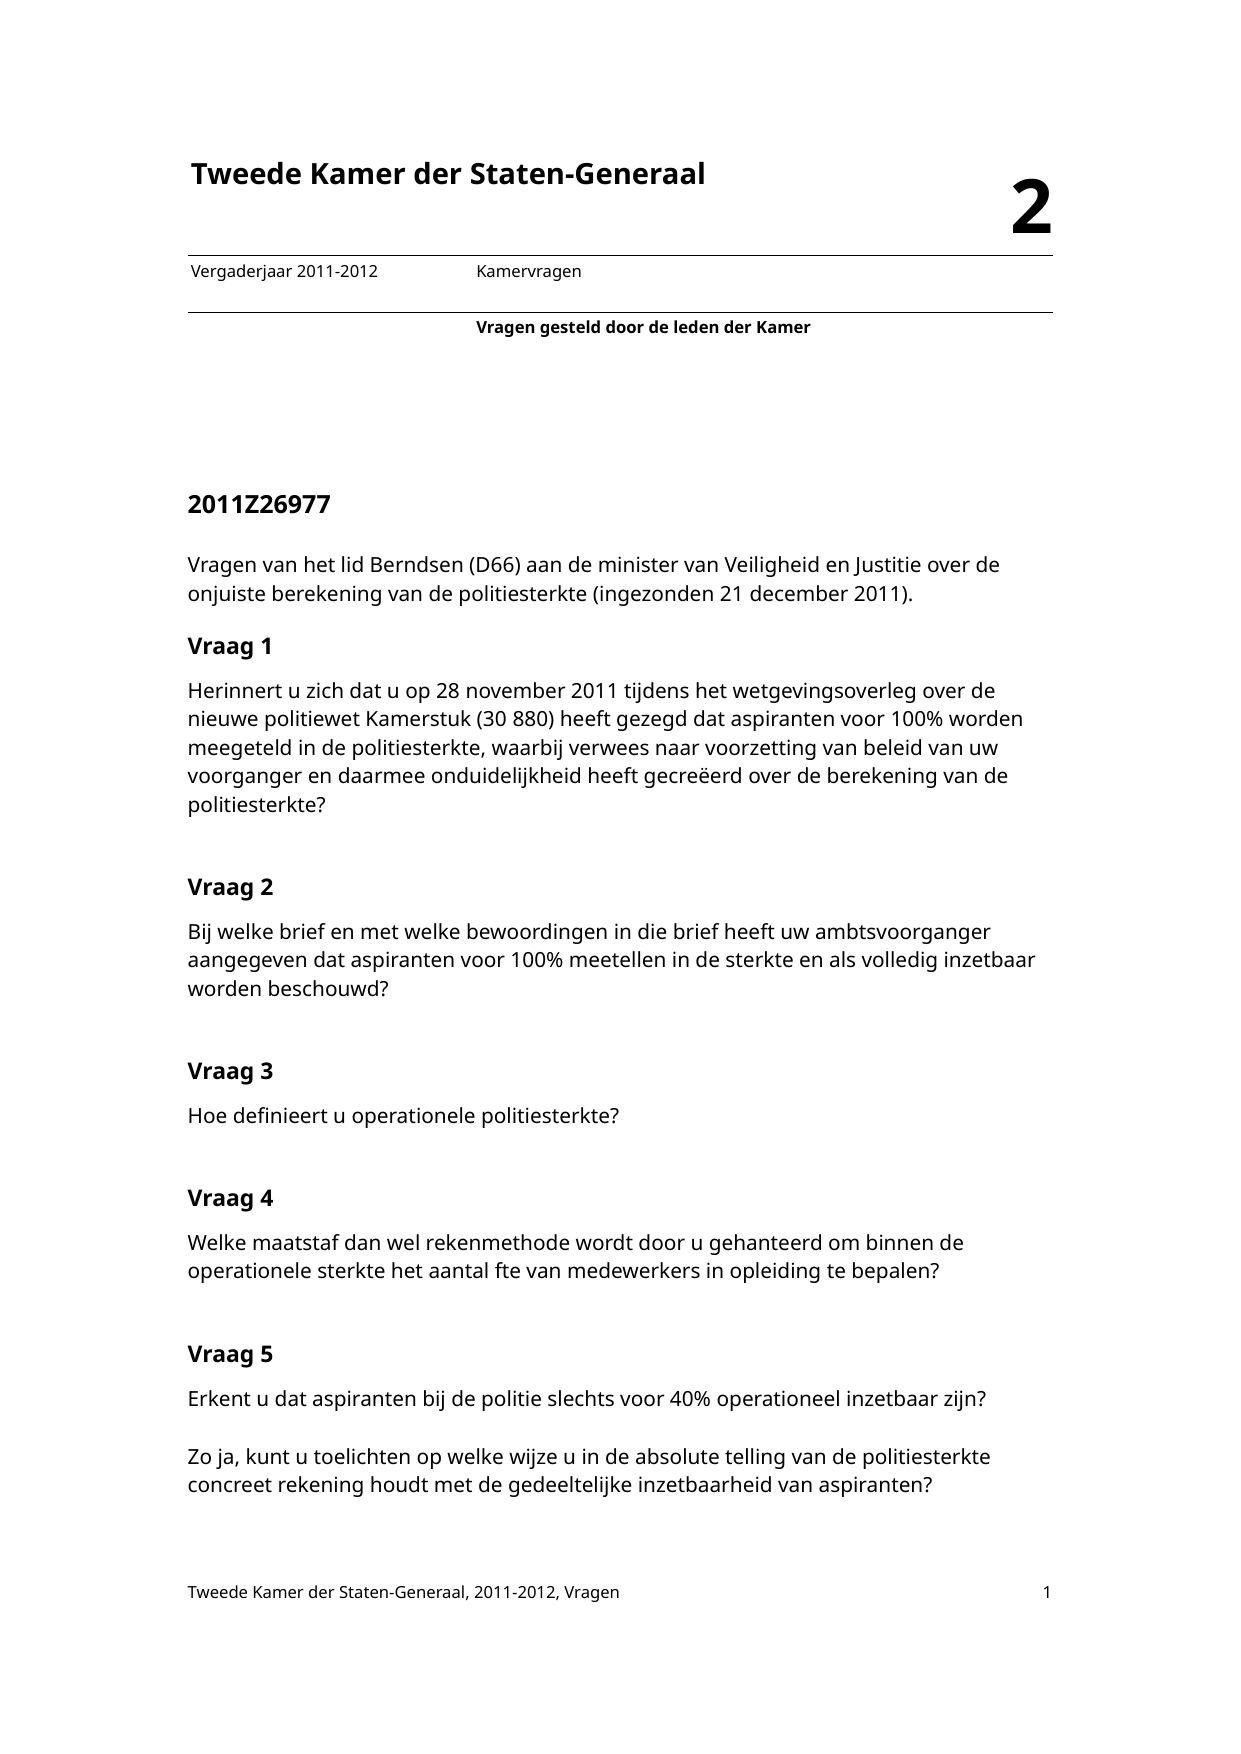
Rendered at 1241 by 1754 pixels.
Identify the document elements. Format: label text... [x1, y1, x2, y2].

text Hoe definieert u operationele politiesterkte? [187, 1101, 1053, 1129]
text Welke maatstaf dan wel rekenmethode wordt door u gehanteerd om binnen de operationele sterkte het aantal fte van medewerkers in opleiding te bepalen? [187, 1228, 1053, 1285]
table_cell [188, 313, 473, 339]
subtitle Vraag 1 [187, 630, 1053, 661]
table_header Tweede Kamer der Staten-Generaal [188, 150, 879, 255]
table_cell Vragen gesteld door de leden der Kamer [473, 313, 1053, 339]
table_header 2 [880, 150, 1053, 255]
text Erkent u dat aspiranten bij de politie slechts voor 40% operationeel inzetbaar zijn? [187, 1384, 1053, 1412]
text 2011Z26977 [187, 487, 1053, 521]
text Vragen van het lid Berndsen (D66) aan de minister van Veiligheid en Justitie over de onjuiste berekening van de politiesterkte (ingezonden 21 december 2011). [187, 550, 1053, 607]
text Herinnert u zich dat u op 28 november 2011 tijdens het wetgevingsoverleg over de nieuwe politiewet Kamerstuk (30 880) heeft gezegd dat aspiranten voor 100% worden meegeteld in de politiesterkte, waarbij verwees naar voorzetting van beleid van uw voorganger en daarmee onduidelijkheid heeft gecreëerd over de berekening van de politiesterkte? [187, 676, 1053, 818]
text Bij welke brief en met welke bewoordingen in die brief heeft uw ambtsvoorganger aangegeven dat aspiranten voor 100% meetellen in de sterkte en als volledig inzetbaar worden beschouwd? [187, 917, 1053, 1002]
table_cell Vergaderjaar 2011-2012 [188, 256, 473, 312]
subtitle Vraag 4 [187, 1182, 1053, 1213]
subtitle Vraag 3 [187, 1055, 1053, 1086]
subtitle Vraag 5 [187, 1337, 1053, 1369]
text Zo ja, kunt u toelichten op welke wijze u in de absolute telling van de politiesterkte concreet rekening houdt met de gedeeltelijke inzetbaarheid van aspiranten? [187, 1442, 1053, 1499]
subtitle Vraag 2 [187, 871, 1053, 902]
table_cell Kamervragen [473, 256, 1053, 312]
